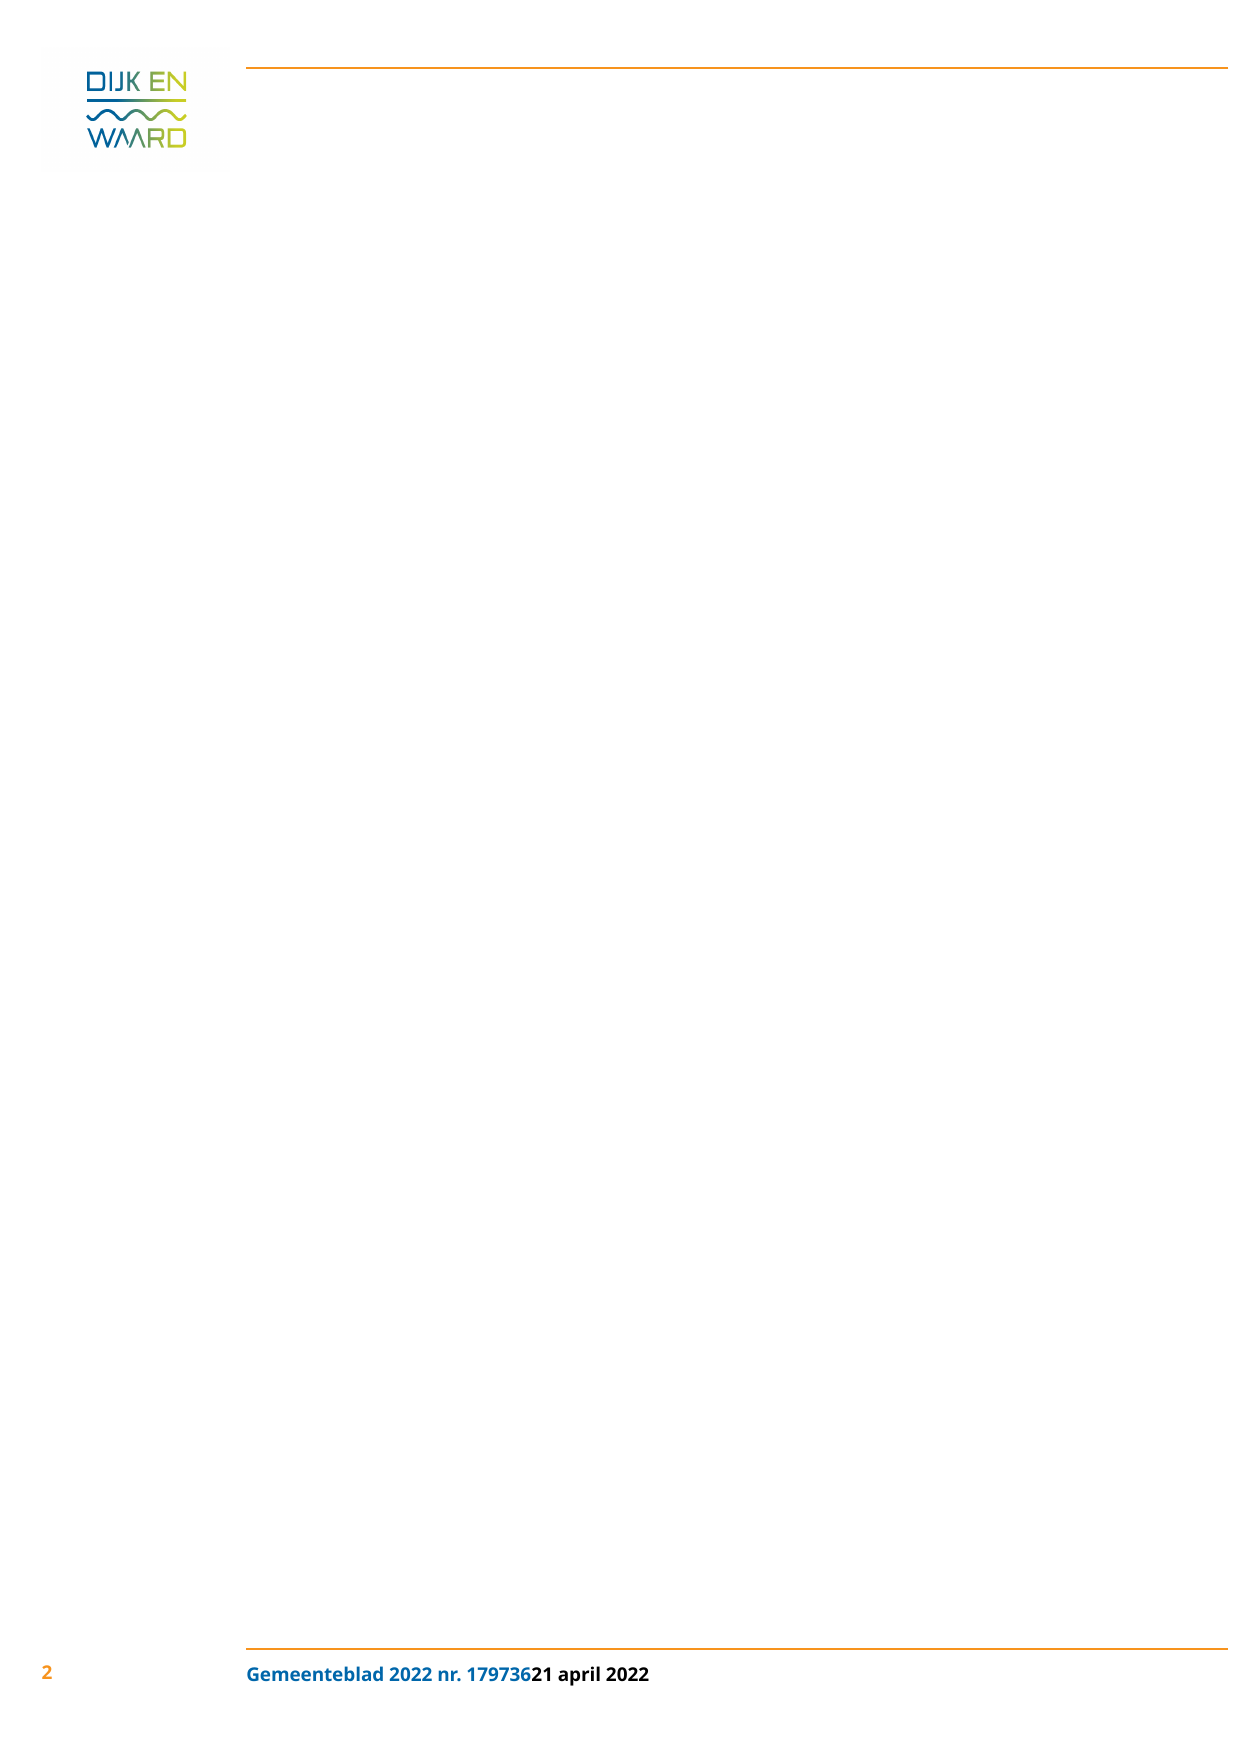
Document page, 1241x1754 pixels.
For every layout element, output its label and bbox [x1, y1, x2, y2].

picture [41, 47, 231, 172]
